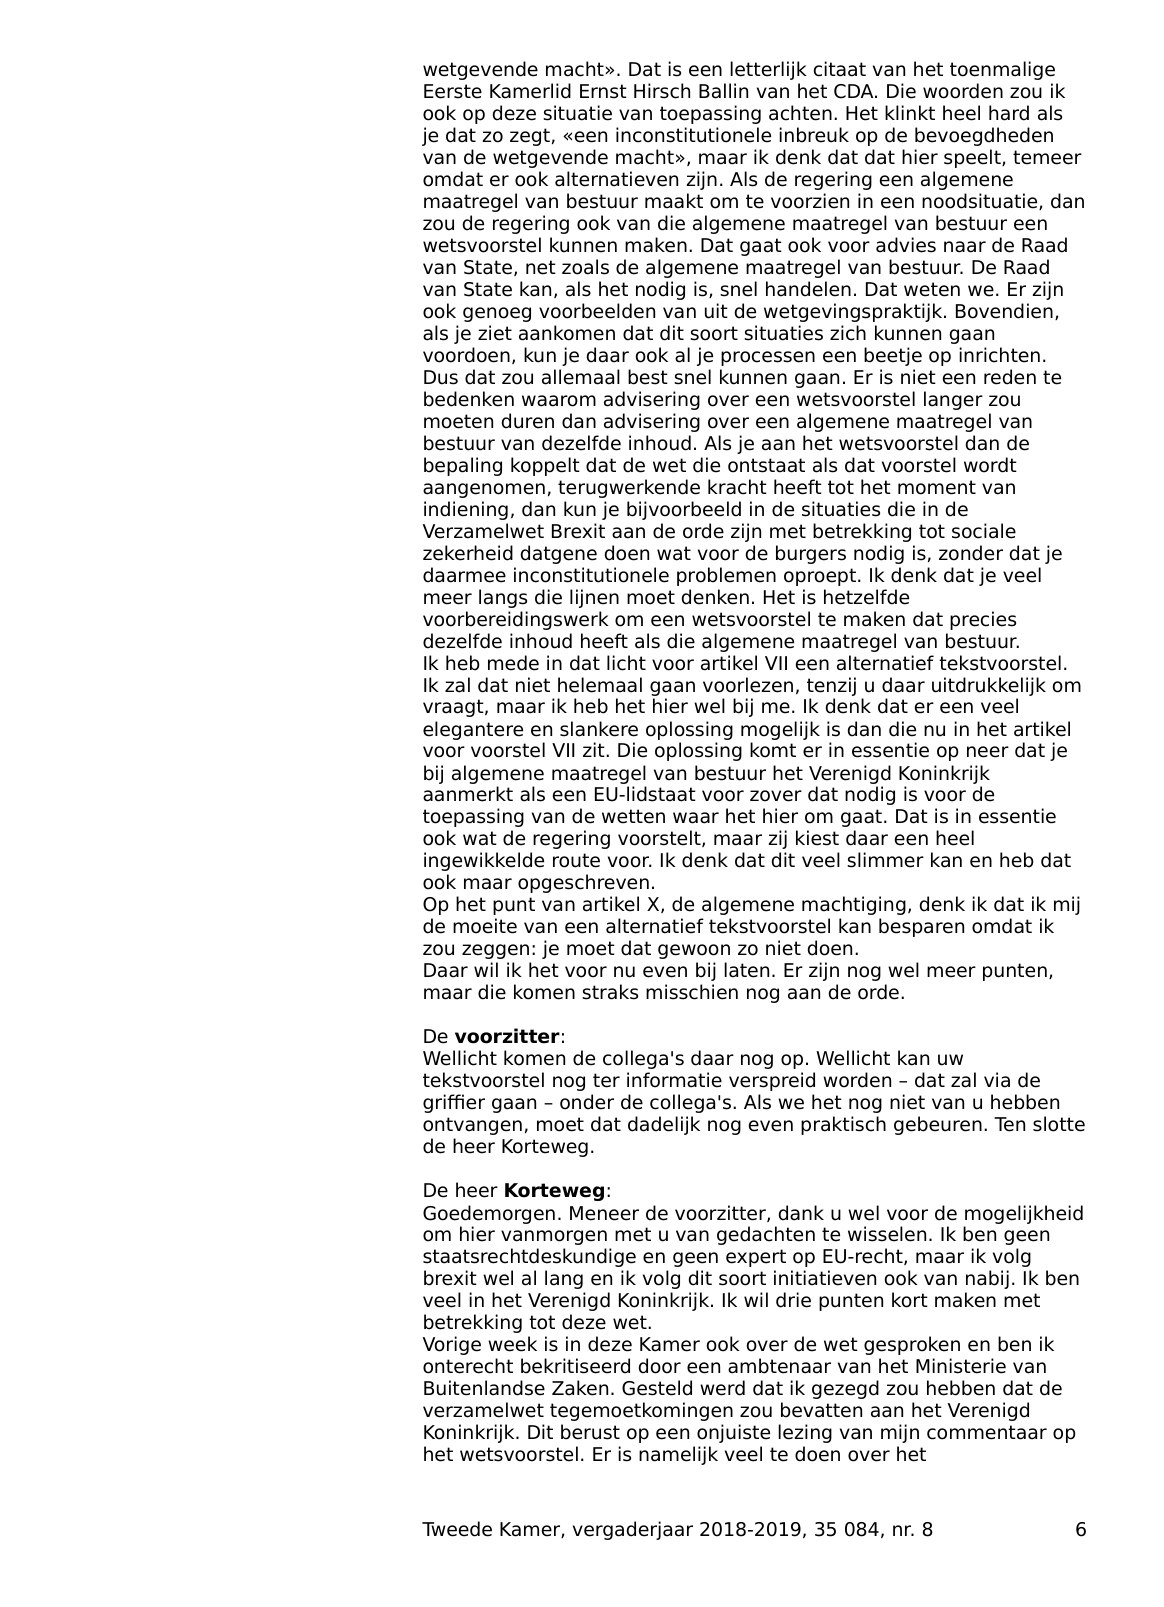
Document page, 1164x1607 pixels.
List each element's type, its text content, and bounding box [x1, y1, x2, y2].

text De heer Korteweg: [422, 1180, 1087, 1202]
text wetgevende macht». Dat is een letterlijk citaat van het toenmalige Eerste Kamerlid Ernst Hirsch Ballin van het CDA. Die woorden zou ik ook op deze situatie van toepassing achten. Het klinkt heel hard als je dat zo zegt, «een inconstitutionele inbreuk op de bevoegdheden van de wetgevende macht», maar ik denk dat dat hier speelt, temeer omdat er ook alternatieven zijn. Als de regering een algemene maatregel van bestuur maakt om te voorzien in een noodsituatie, dan zou de regering ook van die algemene maatregel van bestuur een wetsvoorstel kunnen maken. Dat gaat ook voor advies naar de Raad van State, net zoals de algemene maatregel van bestuur. De Raad van State kan, als het nodig is, snel handelen. Dat weten we. Er zijn ook genoeg voorbeelden van uit de wetgevingspraktijk. Bovendien, als je ziet aankomen dat dit soort situaties zich kunnen gaan voordoen, kun je daar ook al je processen een beetje op inrichten. Dus dat zou allemaal best snel kunnen gaan. Er is niet een reden te bedenken waarom advisering over een wetsvoorstel langer zou moeten duren dan advisering over een algemene maatregel van bestuur van dezelfde inhoud. Als je aan het wetsvoorstel dan de bepaling koppelt dat de wet die ontstaat als dat voorstel wordt aangenomen, terugwerkende kracht heeft tot het moment van indiening, dan kun je bijvoorbeeld in de situaties die in de Verzamelwet Brexit aan de orde zijn met betrekking tot sociale zekerheid datgene doen wat voor de burgers nodig is, zonder dat je daarmee inconstitutionele problemen oproept. Ik denk dat je veel meer langs die lijnen moet denken. Het is hetzelfde voorbereidingswerk om een wetsvoorstel te maken dat precies dezelfde inhoud heeft als die algemene maatregel van bestuur. [422, 59, 1087, 652]
text De voorzitter: [422, 1026, 1087, 1048]
text Ik heb mede in dat licht voor artikel VII een alternatief tekstvoorstel. Ik zal dat niet helemaal gaan voorlezen, tenzij u daar uitdrukkelijk om vraagt, maar ik heb het hier wel bij me. Ik denk dat er een veel elegantere en slankere oplossing mogelijk is dan die nu in het artikel voor voorstel VII zit. Die oplossing komt er in essentie op neer dat je bij algemene maatregel van bestuur het Verenigd Koninkrijk aanmerkt als een EU-lidstaat voor zover dat nodig is voor de toepassing van de wetten waar het hier om gaat. Dat is in essentie ook wat de regering voorstelt, maar zij kiest daar een heel ingewikkelde route voor. Ik denk dat dit veel slimmer kan en heb dat ook maar opgeschreven. [422, 652, 1087, 894]
text Vorige week is in deze Kamer ook over de wet gesproken en ben ik onterecht bekritiseerd door een ambtenaar van het Ministerie van Buitenlandse Zaken. Gesteld werd dat ik gezegd zou hebben dat de verzamelwet tegemoetkomingen zou bevatten aan het Verenigd Koninkrijk. Dit berust op een onjuiste lezing van mijn commentaar op het wetsvoorstel. Er is namelijk veel te doen over het [422, 1334, 1087, 1466]
text Wellicht komen de collega's daar nog op. Wellicht kan uw tekstvoorstel nog ter informatie verspreid worden – dat zal via de griffier gaan – onder de collega's. Als we het nog niet van u hebben ontvangen, moet dat dadelijk nog even praktisch gebeuren. Ten slotte de heer Korteweg. [422, 1048, 1087, 1158]
text Op het punt van artikel X, de algemene machtiging, denk ik dat ik mij de moeite van een alternatief tekstvoorstel kan besparen omdat ik zou zeggen: je moet dat gewoon zo niet doen. [422, 894, 1087, 960]
text Daar wil ik het voor nu even bij laten. Er zijn nog wel meer punten, maar die komen straks misschien nog aan de orde. [422, 960, 1087, 1004]
text Goedemorgen. Meneer de voorzitter, dank u wel voor de mogelijkheid om hier vanmorgen met u van gedachten te wisselen. Ik ben geen staatsrechtdeskundige en geen expert op EU-recht, maar ik volg brexit wel al lang en ik volg dit soort initiatieven ook van nabij. Ik ben veel in het Verenigd Koninkrijk. Ik wil drie punten kort maken met betrekking tot deze wet. [422, 1202, 1087, 1334]
